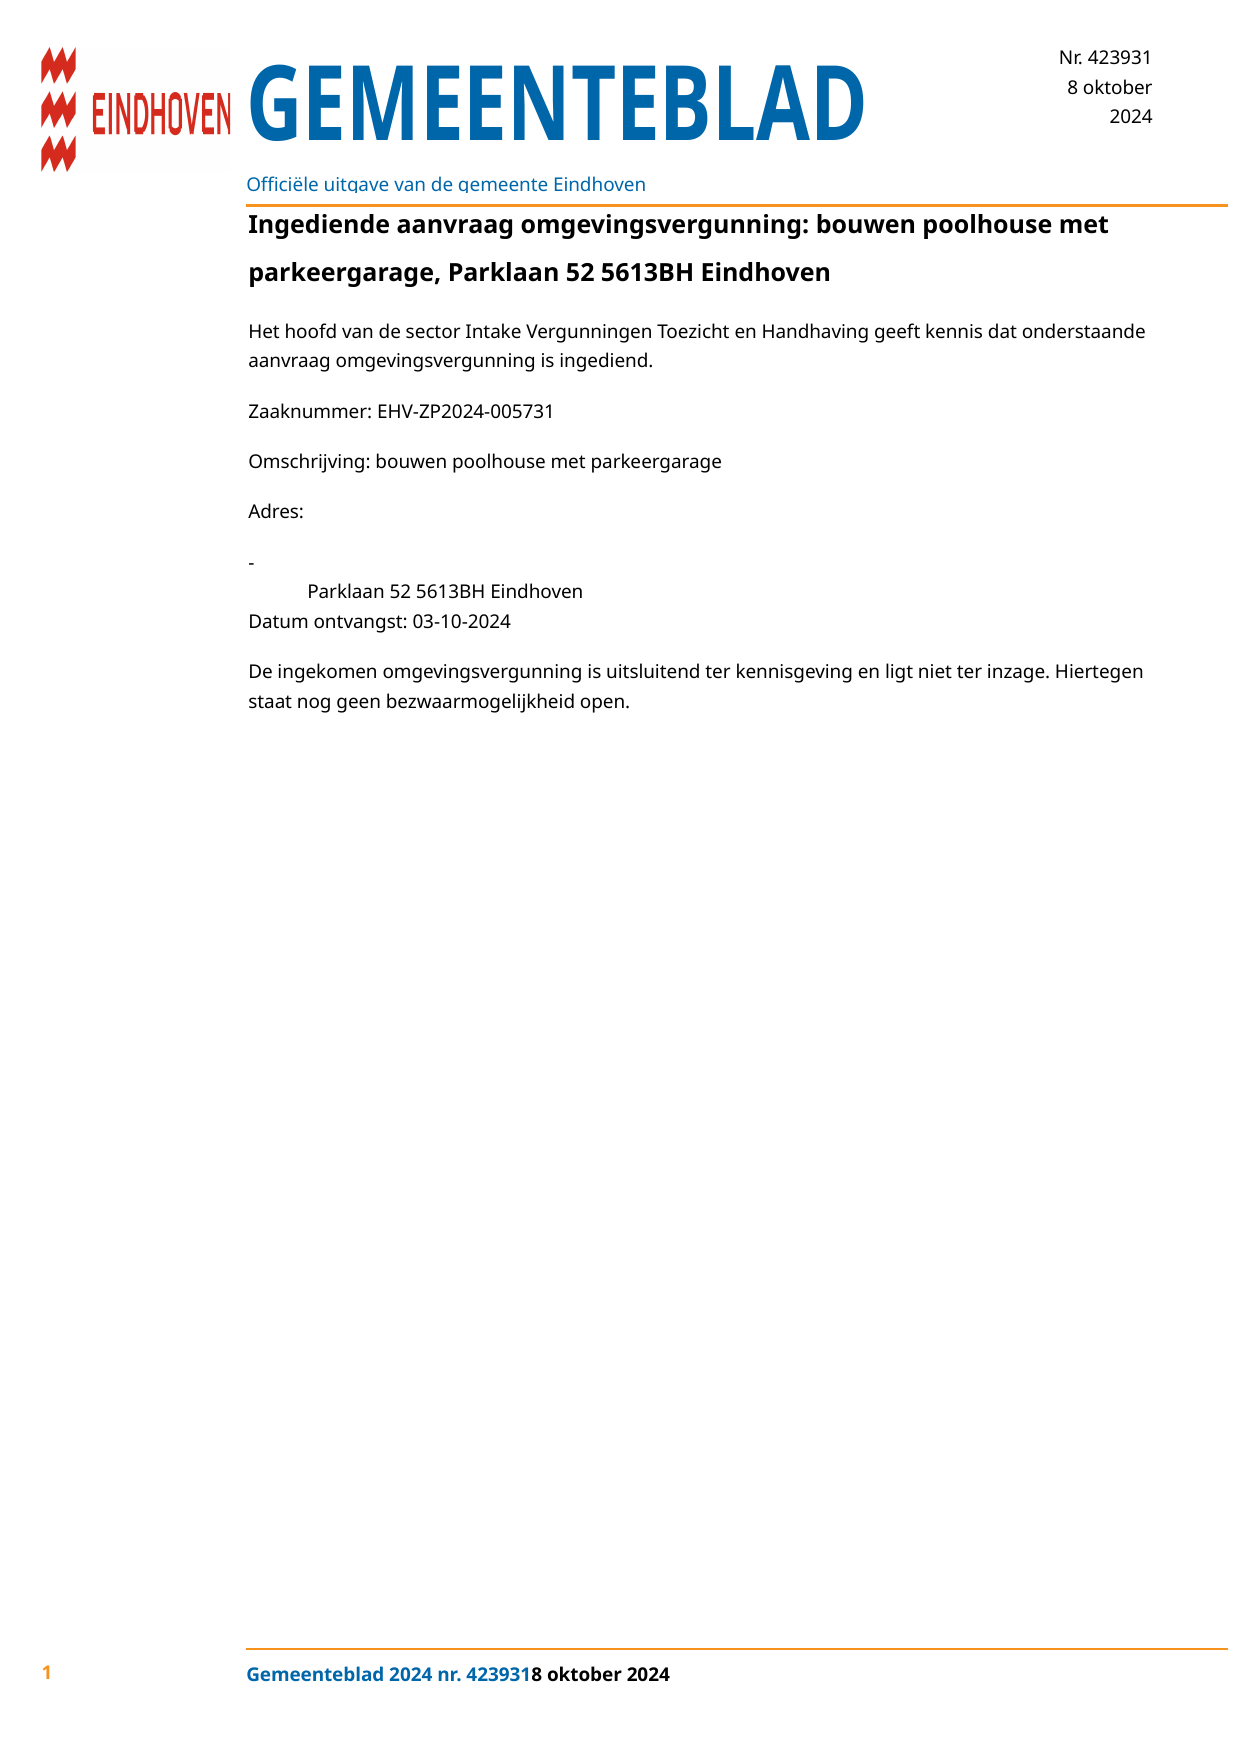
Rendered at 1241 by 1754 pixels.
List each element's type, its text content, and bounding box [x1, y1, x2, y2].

text Adres: [248, 499, 1152, 524]
text Het hoofd van de sector Intake Vergunningen Toezicht en Handhaving geeft kennis dat onderstaande aanvraag omgevingsvergunning is ingediend. [248, 318, 1152, 373]
text Ingediende aanvraag omgevingsvergunning: bouwen poolhouse met parkeergarage, Parklaan 52 5613BH Eindhoven [248, 207, 1152, 288]
text Zaaknummer: EHV-ZP2024-005731 [248, 398, 1152, 424]
text Datum ontvangst: 03-10-2024 [248, 608, 1152, 634]
list Parklaan 52 5613BH Eindhoven [248, 579, 1152, 604]
text Omschrijving: bouwen poolhouse met parkeergarage [248, 448, 1152, 474]
text De ingekomen omgevingsvergunning is uitsluitend ter kennisgeving en ligt niet ter inzage. Hiertegen staat nog geen bezwaarmogelijkheid open. [248, 659, 1152, 714]
picture [41, 47, 231, 172]
